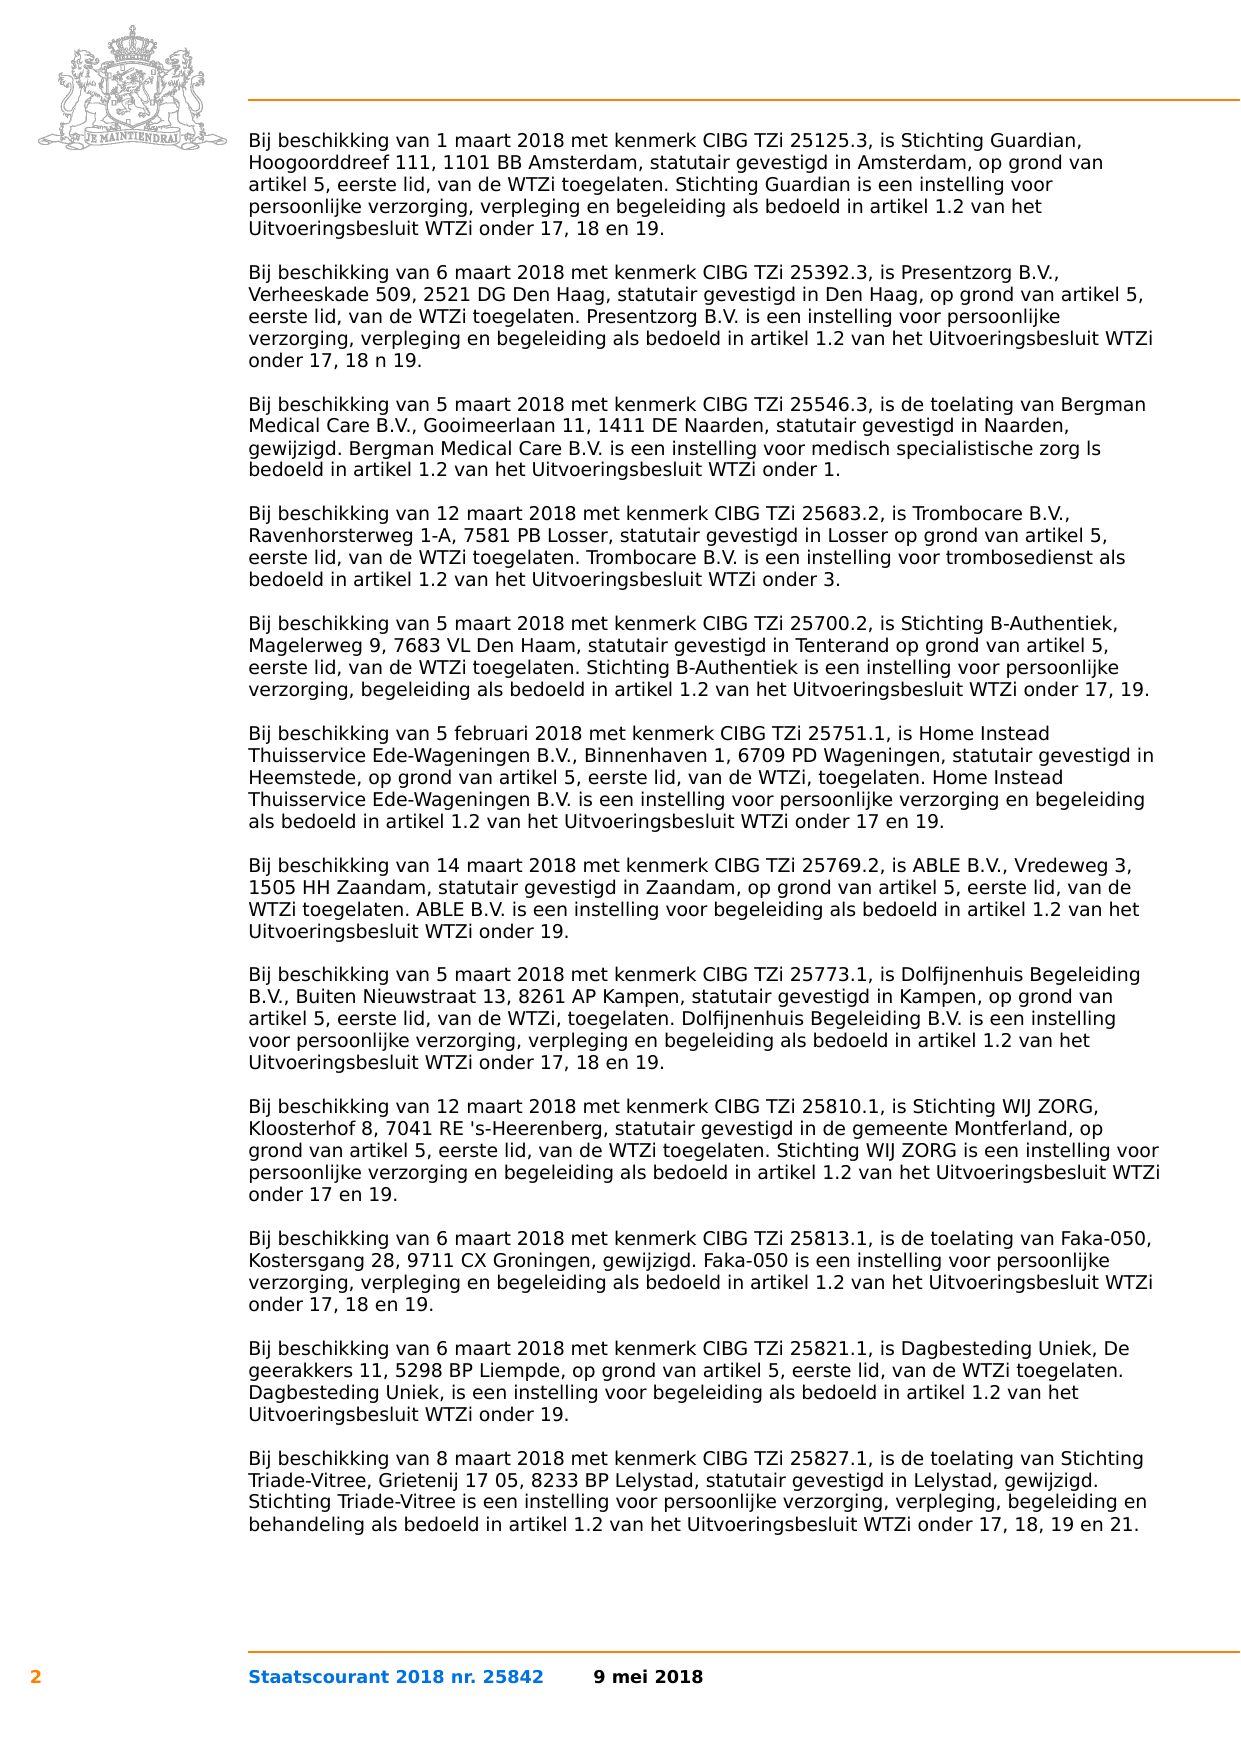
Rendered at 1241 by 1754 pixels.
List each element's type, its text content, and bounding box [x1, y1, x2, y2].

text Bij beschikking van 12 maart 2018 met kenmerk CIBG TZi 25683.2, is Trombocare B.V., Ravenhorsterweg 1-A, 7581 PB Losser, statutair gevestigd in Losser op grond van artikel 5, eerste lid, van de WTZi toegelaten. Trombocare B.V. is een instelling voor trombosedienst als bedoeld in artikel 1.2 van het Uitvoeringsbesluit WTZi onder 3. [248, 503, 1163, 591]
text Bij beschikking van 8 maart 2018 met kenmerk CIBG TZi 25827.1, is de toelating van Stichting Triade-Vitree, Grietenij 17 05, 8233 BP Lelystad, statutair gevestigd in Lelystad, gewijzigd. Stichting Triade-Vitree is een instelling voor persoonlijke verzorging, verpleging, begeleiding en behandeling als bedoeld in artikel 1.2 van het Uitvoeringsbesluit WTZi onder 17, 18, 19 en 21. [248, 1447, 1163, 1535]
text Bij beschikking van 5 februari 2018 met kenmerk CIBG TZi 25751.1, is Home Instead Thuisservice Ede-Wageningen B.V., Binnenhaven 1, 6709 PD Wageningen, statutair gevestigd in Heemstede, op grond van artikel 5, eerste lid, van de WTZi, toegelaten. Home Instead Thuisservice Ede-Wageningen B.V. is een instelling voor persoonlijke verzorging en begeleiding als bedoeld in artikel 1.2 van het Uitvoeringsbesluit WTZi onder 17 en 19. [248, 723, 1163, 833]
text Bij beschikking van 1 maart 2018 met kenmerk CIBG TZi 25125.3, is Stichting Guardian, Hoogoorddreef 111, 1101 BB Amsterdam, statutair gevestigd in Amsterdam, op grond van artikel 5, eerste lid, van de WTZi toegelaten. Stichting Guardian is een instelling voor persoonlijke verzorging, verpleging en begeleiding als bedoeld in artikel 1.2 van het Uitvoeringsbesluit WTZi onder 17, 18 en 19. [248, 130, 1163, 240]
text Bij beschikking van 6 maart 2018 met kenmerk CIBG TZi 25813.1, is de toelating van Faka-050, Kostersgang 28, 9711 CX Groningen, gewijzigd. Faka-050 is een instelling voor persoonlijke verzorging, verpleging en begeleiding als bedoeld in artikel 1.2 van het Uitvoeringsbesluit WTZi onder 17, 18 en 19. [248, 1228, 1163, 1316]
text Bij beschikking van 14 maart 2018 met kenmerk CIBG TZi 25769.2, is ABLE B.V., Vredeweg 3, 1505 HH Zaandam, statutair gevestigd in Zaandam, op grond van artikel 5, eerste lid, van de WTZi toegelaten. ABLE B.V. is een instelling voor begeleiding als bedoeld in artikel 1.2 van het Uitvoeringsbesluit WTZi onder 19. [248, 854, 1163, 942]
picture [38, 25, 227, 150]
text Bij beschikking van 5 maart 2018 met kenmerk CIBG TZi 25546.3, is de toelating van Bergman Medical Care B.V., Gooimeerlaan 11, 1411 DE Naarden, statutair gevestigd in Naarden, gewijzigd. Bergman Medical Care B.V. is een instelling voor medisch specialistische zorg ls bedoeld in artikel 1.2 van het Uitvoeringsbesluit WTZi onder 1. [248, 393, 1163, 481]
text Bij beschikking van 5 maart 2018 met kenmerk CIBG TZi 25773.1, is Dolfijnenhuis Begeleiding B.V., Buiten Nieuwstraat 13, 8261 AP Kampen, statutair gevestigd in Kampen, op grond van artikel 5, eerste lid, van de WTZi, toegelaten. Dolfijnenhuis Begeleiding B.V. is een instelling voor persoonlijke verzorging, verpleging en begeleiding als bedoeld in artikel 1.2 van het Uitvoeringsbesluit WTZi onder 17, 18 en 19. [248, 964, 1163, 1074]
text Bij beschikking van 6 maart 2018 met kenmerk CIBG TZi 25392.3, is Presentzorg B.V., Verheeskade 509, 2521 DG Den Haag, statutair gevestigd in Den Haag, op grond van artikel 5, eerste lid, van de WTZi toegelaten. Presentzorg B.V. is een instelling voor persoonlijke verzorging, verpleging en begeleiding als bedoeld in artikel 1.2 van het Uitvoeringsbesluit WTZi onder 17, 18 n 19. [248, 262, 1163, 372]
text Bij beschikking van 12 maart 2018 met kenmerk CIBG TZi 25810.1, is Stichting WIJ ZORG, Kloosterhof 8, 7041 RE 's-Heerenberg, statutair gevestigd in de gemeente Montferland, op grond van artikel 5, eerste lid, van de WTZi toegelaten. Stichting WIJ ZORG is een instelling voor persoonlijke verzorging en begeleiding als bedoeld in artikel 1.2 van het Uitvoeringsbesluit WTZi onder 17 en 19. [248, 1096, 1163, 1206]
text Bij beschikking van 6 maart 2018 met kenmerk CIBG TZi 25821.1, is Dagbesteding Uniek, De geerakkers 11, 5298 BP Liempde, op grond van artikel 5, eerste lid, van de WTZi toegelaten. Dagbesteding Uniek, is een instelling voor begeleiding als bedoeld in artikel 1.2 van het Uitvoeringsbesluit WTZi onder 19. [248, 1338, 1163, 1426]
text Bij beschikking van 5 maart 2018 met kenmerk CIBG TZi 25700.2, is Stichting B-Authentiek, Magelerweg 9, 7683 VL Den Haam, statutair gevestigd in Tenterand op grond van artikel 5, eerste lid, van de WTZi toegelaten. Stichting B-Authentiek is een instelling voor persoonlijke verzorging, begeleiding als bedoeld in artikel 1.2 van het Uitvoeringsbesluit WTZi onder 17, 19. [248, 613, 1163, 701]
